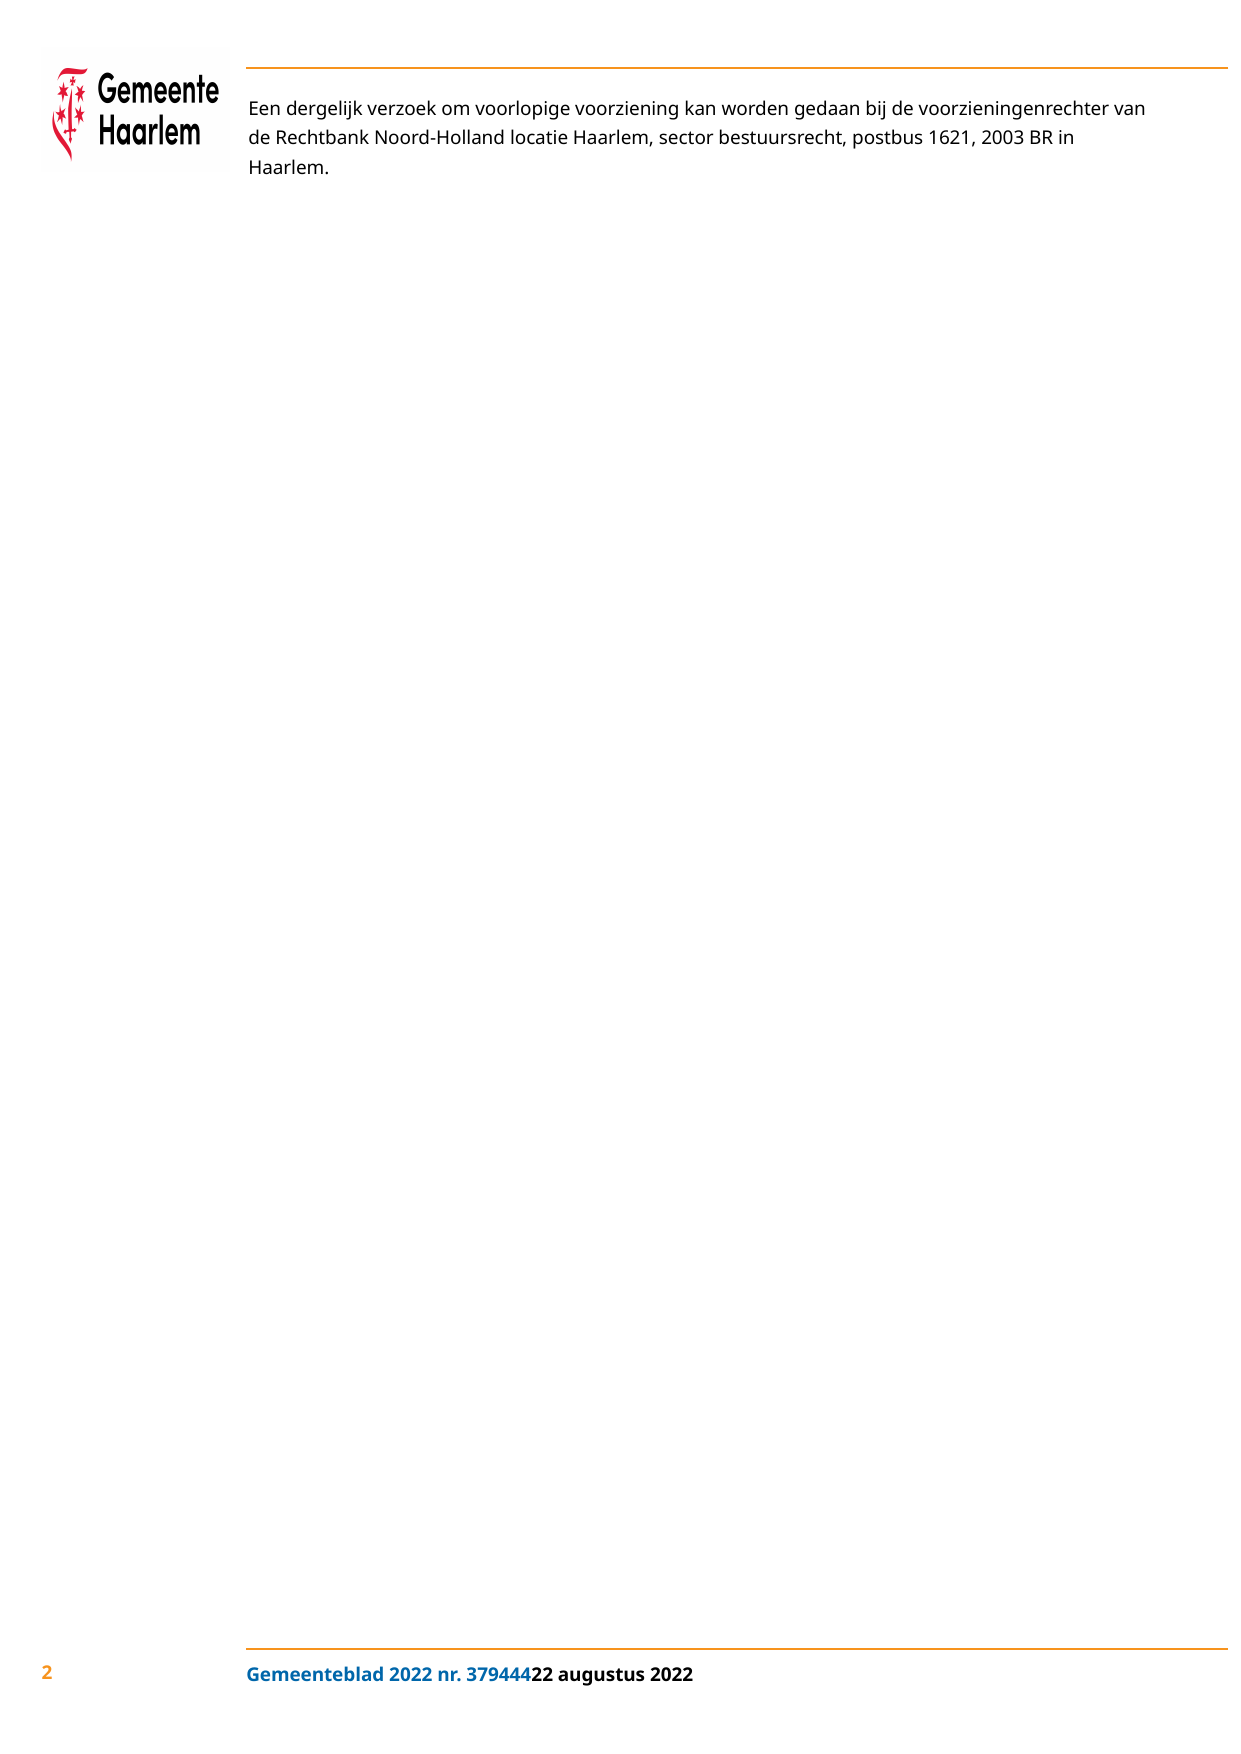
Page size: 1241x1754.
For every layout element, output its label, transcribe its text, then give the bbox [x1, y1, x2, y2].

text Een dergelijk verzoek om voorlopige voorziening kan worden gedaan bij de voorzieningenrechter van de Rechtbank Noord-Holland locatie Haarlem, sector bestuursrecht, postbus 1621, 2003 BR in Haarlem. [248, 95, 1152, 180]
picture [41, 47, 231, 172]
